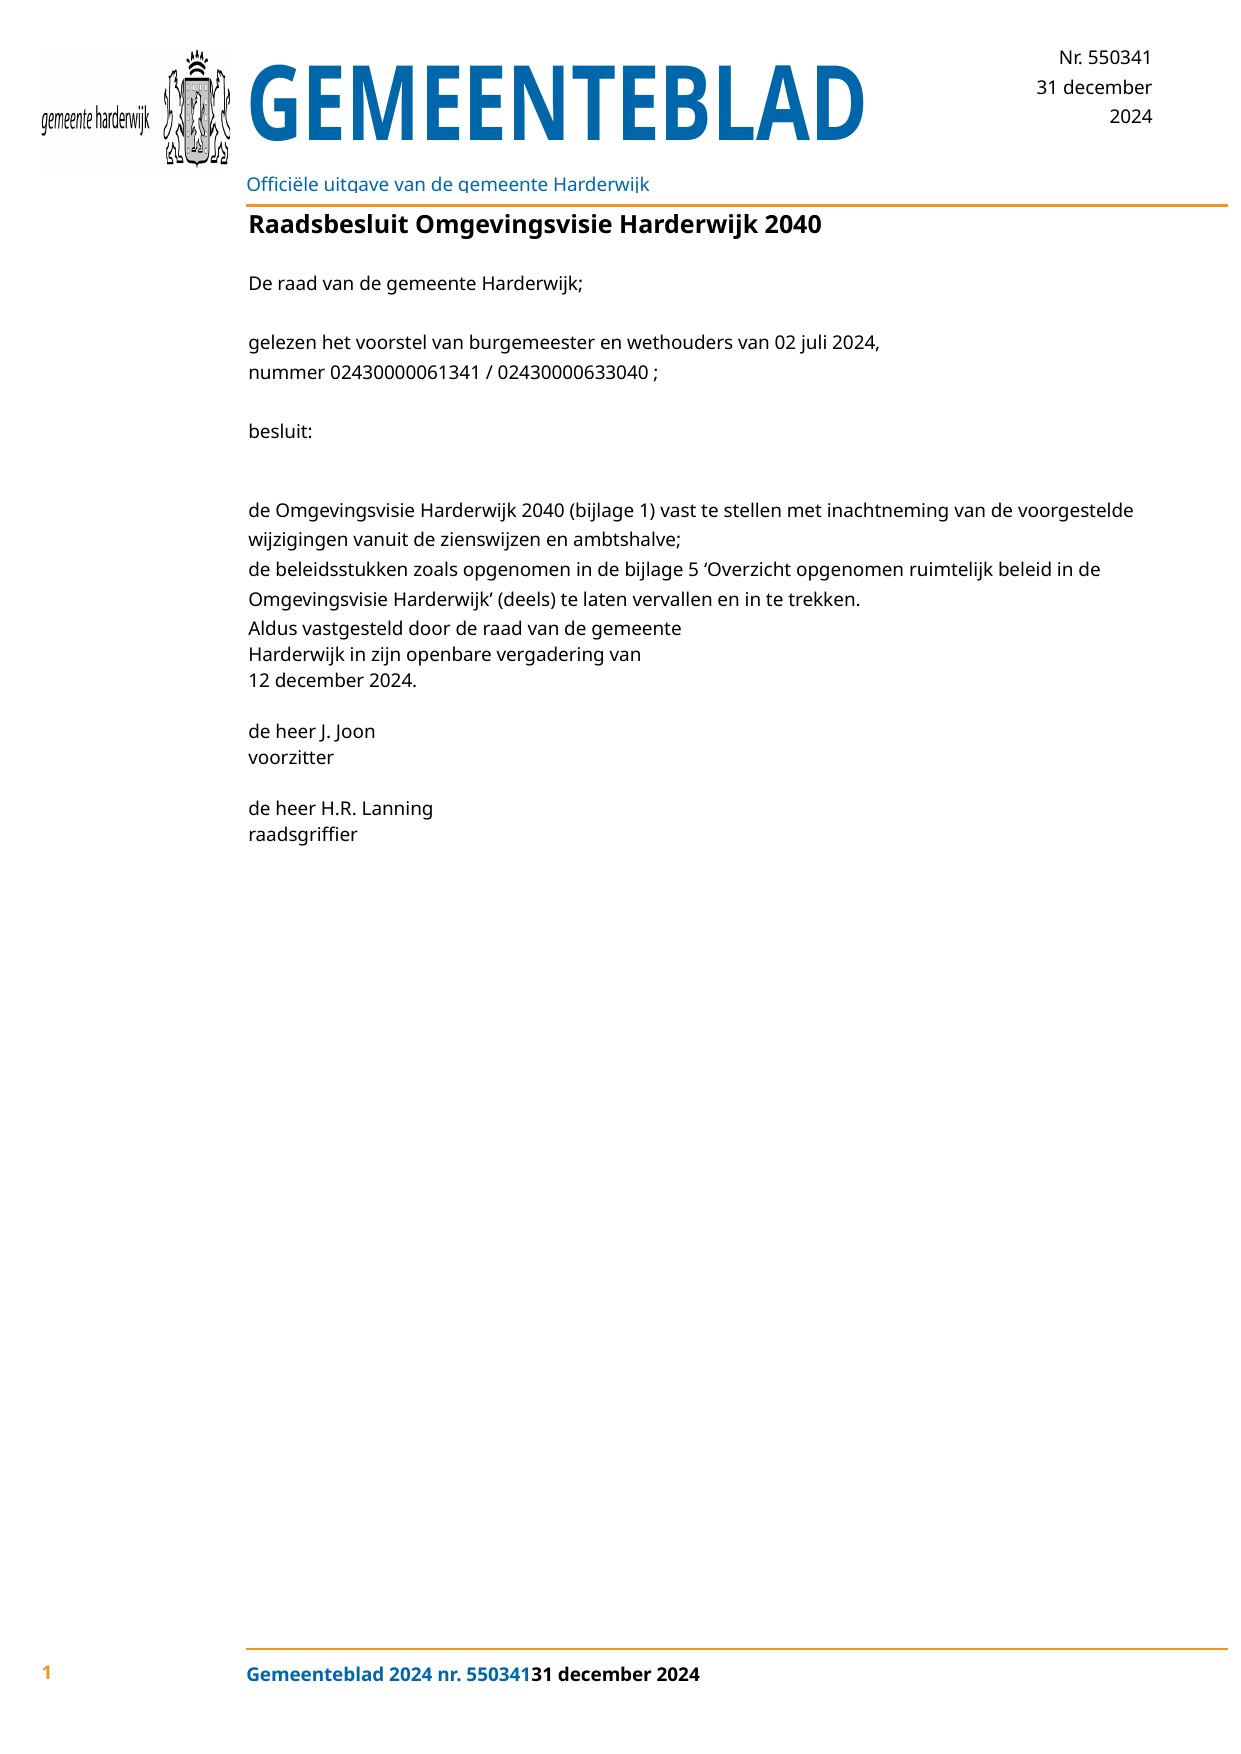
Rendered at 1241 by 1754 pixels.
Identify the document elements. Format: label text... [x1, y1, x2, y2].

text Raadsbesluit Omgevingsvisie Harderwijk 2040 [248, 207, 1152, 241]
text de beleidsstukken zoals opgenomen in de bijlage 5 ‘Overzicht opgenomen ruimtelijk beleid in de Omgevingsvisie Harderwijk’ (deels) te laten vervallen en in te trekken. [248, 556, 1152, 612]
text Harderwijk in zijn openbare vergadering van [248, 641, 1152, 667]
text 12 december 2024. [248, 667, 1152, 693]
text Aldus vastgesteld door de raad van de gemeente [248, 615, 1152, 641]
text De raad van de gemeente Harderwijk; [248, 270, 1152, 296]
text de heer H.R. Lanning [248, 796, 1152, 821]
text de Omgevingsvisie Harderwijk 2040 (bijlage 1) vast te stellen met inachtneming van de voorgestelde wijzigingen vanuit de zienswijzen en ambtshalve; [248, 497, 1152, 552]
text gelezen het voorstel van burgemeester en wethouders van 02 juli 2024, [248, 329, 1152, 355]
text nummer 02430000061341 / 02430000633040 ; [248, 359, 1152, 385]
text voorzitter [248, 744, 1152, 770]
text besluit: [248, 418, 1152, 444]
text raadsgriffier [248, 821, 1152, 847]
text de heer J. Joon [248, 718, 1152, 744]
picture [41, 47, 231, 172]
